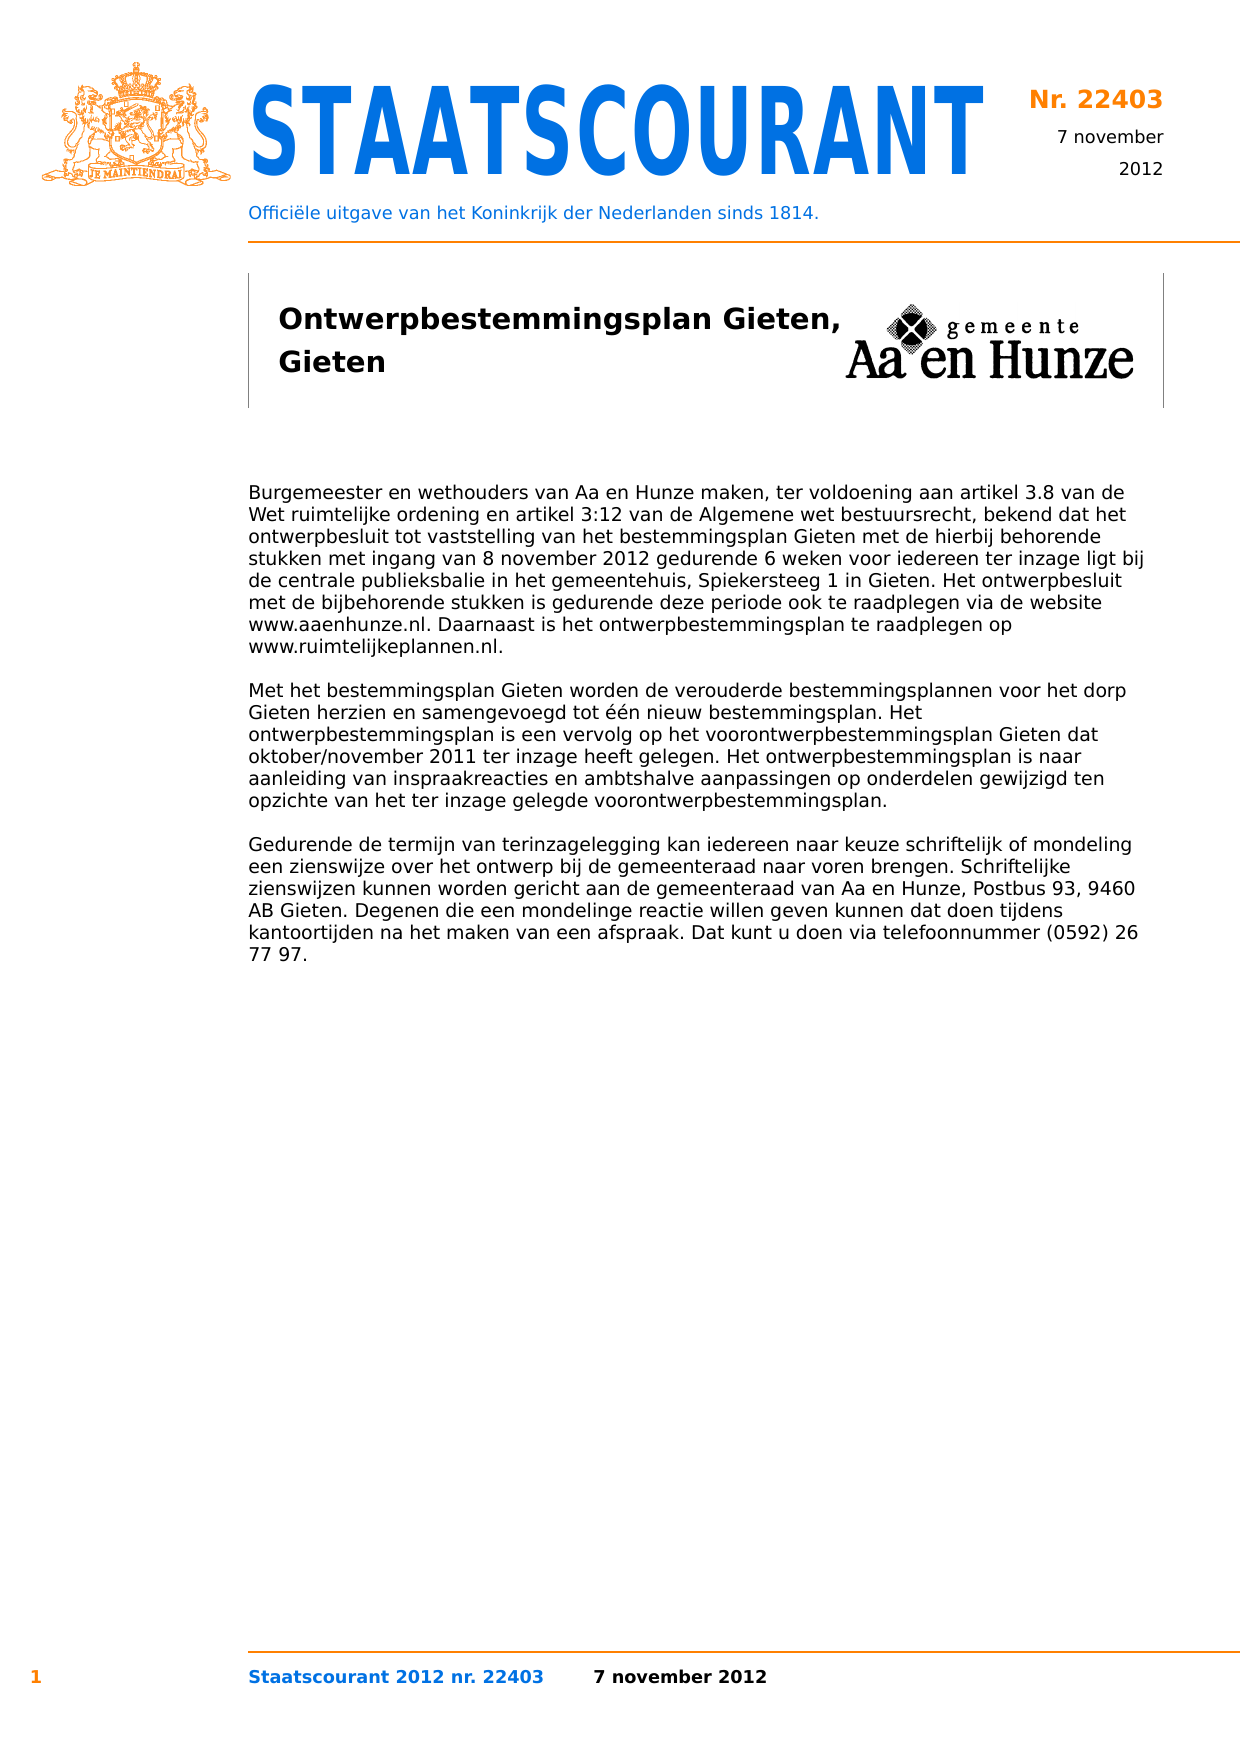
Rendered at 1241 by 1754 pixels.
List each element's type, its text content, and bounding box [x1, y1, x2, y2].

text Gedurende de termijn van terinzagelegging kan iedereen naar keuze schriftelijk of mondeling een zienswijze over het ontwerp bij de gemeenteraad naar voren brengen. Schriftelijke zienswijzen kunnen worden gericht aan de gemeenteraad van Aa en Hunze, Postbus 93, 9460 AB Gieten. Degenen die een mondelinge reactie willen geven kunnen dat doen tijdens kantoortijden na het maken van een afspraak. Dat kunt u doen via telefoonnummer (0592) 26 77 97. [248, 834, 1163, 966]
table_cell 7 november [998, 121, 1240, 153]
text Met het bestemmingsplan Gieten worden de verouderde bestemmingsplannen voor het dorp Gieten herzien en samengevoegd tot één nieuw bestemmingsplan. Het ontwerpbestemmingsplan is een vervolg op het voorontwerpbestemmingsplan Gieten dat oktober/november 2011 ter inzage heeft gelegen. Het ontwerpbestemmingsplan is naar aanleiding van inspraakreacties en ambtshalve aanpassingen op onderdelen gewijzigd ten opzichte van het ter inzage gelegde voorontwerpbestemmingsplan. [248, 680, 1163, 812]
table_header Nr. 22403 [998, 62, 1240, 121]
table_cell 2012 [998, 153, 1240, 203]
text Burgemeester en wethouders van Aa en Hunze maken, ter voldoening aan artikel 3.8 van de Wet ruimtelijke ordening en artikel 3:12 van de Algemene wet bestuursrecht, bekend dat het ontwerpbesluit tot vaststelling van het bestemmingsplan Gieten met de hierbij behorende stukken met ingang van 8 november 2012 gedurende 6 weken voor iedereen ter inzage ligt bij de centrale publieksbalie in het gemeentehuis, Spiekersteeg 1 in Gieten. Het ontwerpbesluit met de bijbehorende stukken is gedurende deze periode ook te raadplegen via de website www.aaenhunze.nl. Daarnaast is het ontwerpbestemmingsplan te raadplegen op www.ruimtelijkeplannen.nl. [248, 482, 1163, 658]
table_header [25, 62, 248, 241]
picture [844, 302, 1134, 380]
table_cell Officiële uitgave van het Koninkrijk der Nederlanden sinds 1814. [248, 203, 1240, 241]
table_header STAATSCOURANT [248, 62, 998, 203]
picture [41, 62, 231, 186]
subtitle Ontwerpbestemmingsplan Gieten, Gieten [249, 273, 1163, 408]
